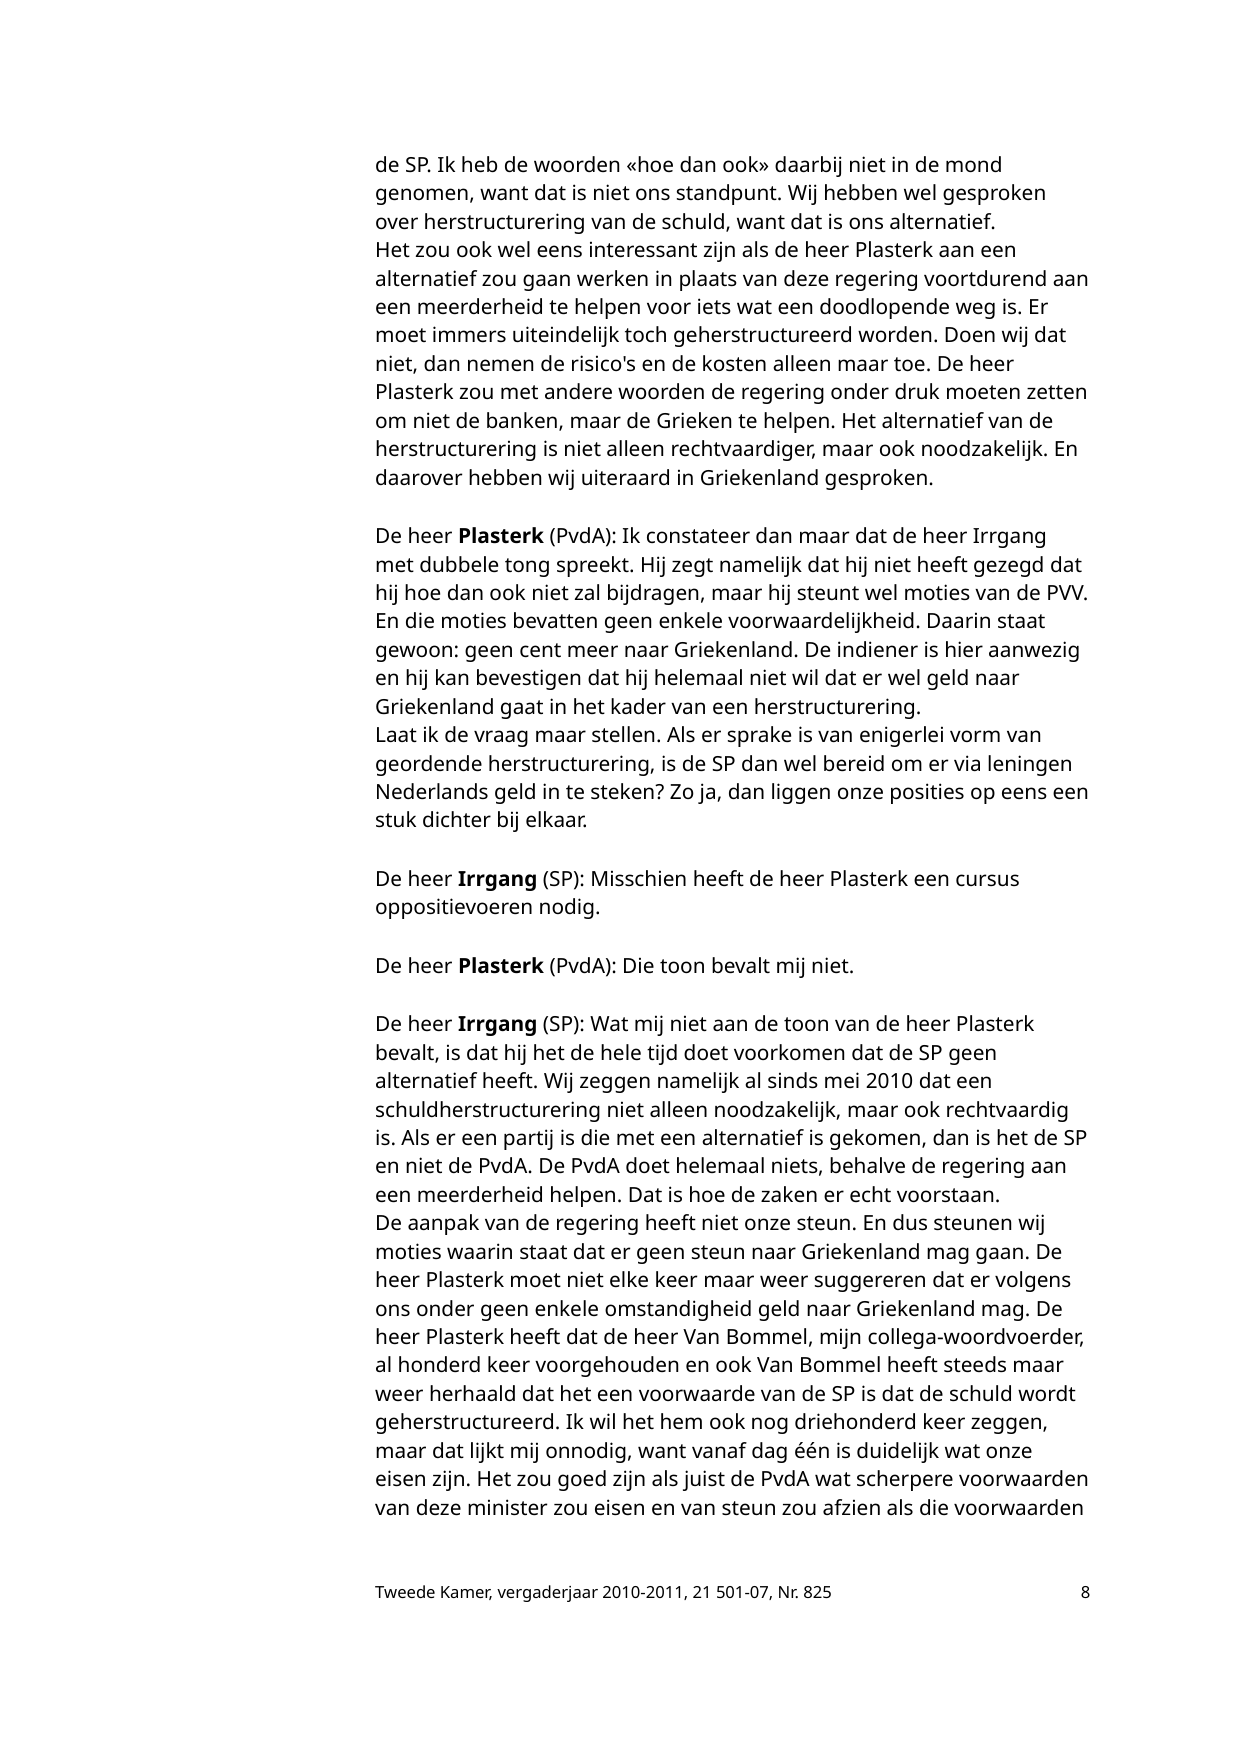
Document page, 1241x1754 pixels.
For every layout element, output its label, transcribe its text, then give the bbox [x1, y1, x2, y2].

text De heer Irrgang (SP): Wat mij niet aan de toon van de heer Plasterk bevalt, is dat hij het de hele tijd doet voorkomen dat de SP geen alternatief heeft. Wij zeggen namelijk al sinds mei 2010 dat een schuldherstructurering niet alleen noodzakelijk, maar ook rechtvaardig is. Als er een partij is die met een alternatief is gekomen, dan is het de SP en niet de PvdA. De PvdA doet helemaal niets, behalve de regering aan een meerderheid helpen. Dat is hoe de zaken er echt voorstaan. [375, 1009, 1090, 1208]
text de SP. Ik heb de woorden «hoe dan ook» daarbij niet in de mond genomen, want dat is niet ons standpunt. Wij hebben wel gesproken over herstructurering van de schuld, want dat is ons alternatief. [375, 150, 1090, 235]
text De aanpak van de regering heeft niet onze steun. En dus steunen wij moties waarin staat dat er geen steun naar Griekenland mag gaan. De heer Plasterk moet niet elke keer maar weer suggereren dat er volgens ons onder geen enkele omstandigheid geld naar Griekenland mag. De heer Plasterk heeft dat de heer Van Bommel, mijn collega-woordvoerder, al honderd keer voorgehouden en ook Van Bommel heeft steeds maar weer herhaald dat het een voorwaarde van de SP is dat de schuld wordt geherstructureerd. Ik wil het hem ook nog driehonderd keer zeggen, maar dat lijkt mij onnodig, want vanaf dag één is duidelijk wat onze eisen zijn. Het zou goed zijn als juist de PvdA wat scherpere voorwaarden van deze minister zou eisen en van steun zou afzien als die voorwaarden [375, 1208, 1090, 1521]
text De heer Irrgang (SP): Misschien heeft de heer Plasterk een cursus oppositievoeren nodig. [375, 864, 1090, 921]
text Het zou ook wel eens interessant zijn als de heer Plasterk aan een alternatief zou gaan werken in plaats van deze regering voortdurend aan een meerderheid te helpen voor iets wat een doodlopende weg is. Er moet immers uiteindelijk toch geherstructureerd worden. Doen wij dat niet, dan nemen de risico's en de kosten alleen maar toe. De heer Plasterk zou met andere woorden de regering onder druk moeten zetten om niet de banken, maar de Grieken te helpen. Het alternatief van de herstructurering is niet alleen rechtvaardiger, maar ook noodzakelijk. En daarover hebben wij uiteraard in Griekenland gesproken. [375, 235, 1090, 491]
text De heer Plasterk (PvdA): Die toon bevalt mij niet. [375, 951, 1090, 979]
text De heer Plasterk (PvdA): Ik constateer dan maar dat de heer Irrgang met dubbele tong spreekt. Hij zegt namelijk dat hij niet heeft gezegd dat hij hoe dan ook niet zal bijdragen, maar hij steunt wel moties van de PVV. En die moties bevatten geen enkele voorwaardelijkheid. Daarin staat gewoon: geen cent meer naar Griekenland. De indiener is hier aanwezig en hij kan bevestigen dat hij helemaal niet wil dat er wel geld naar Griekenland gaat in het kader van een herstructurering. [375, 521, 1090, 720]
text Laat ik de vraag maar stellen. Als er sprake is van enigerlei vorm van geordende herstructurering, is de SP dan wel bereid om er via leningen Nederlands geld in te steken? Zo ja, dan liggen onze posities op eens een stuk dichter bij elkaar. [375, 720, 1090, 834]
